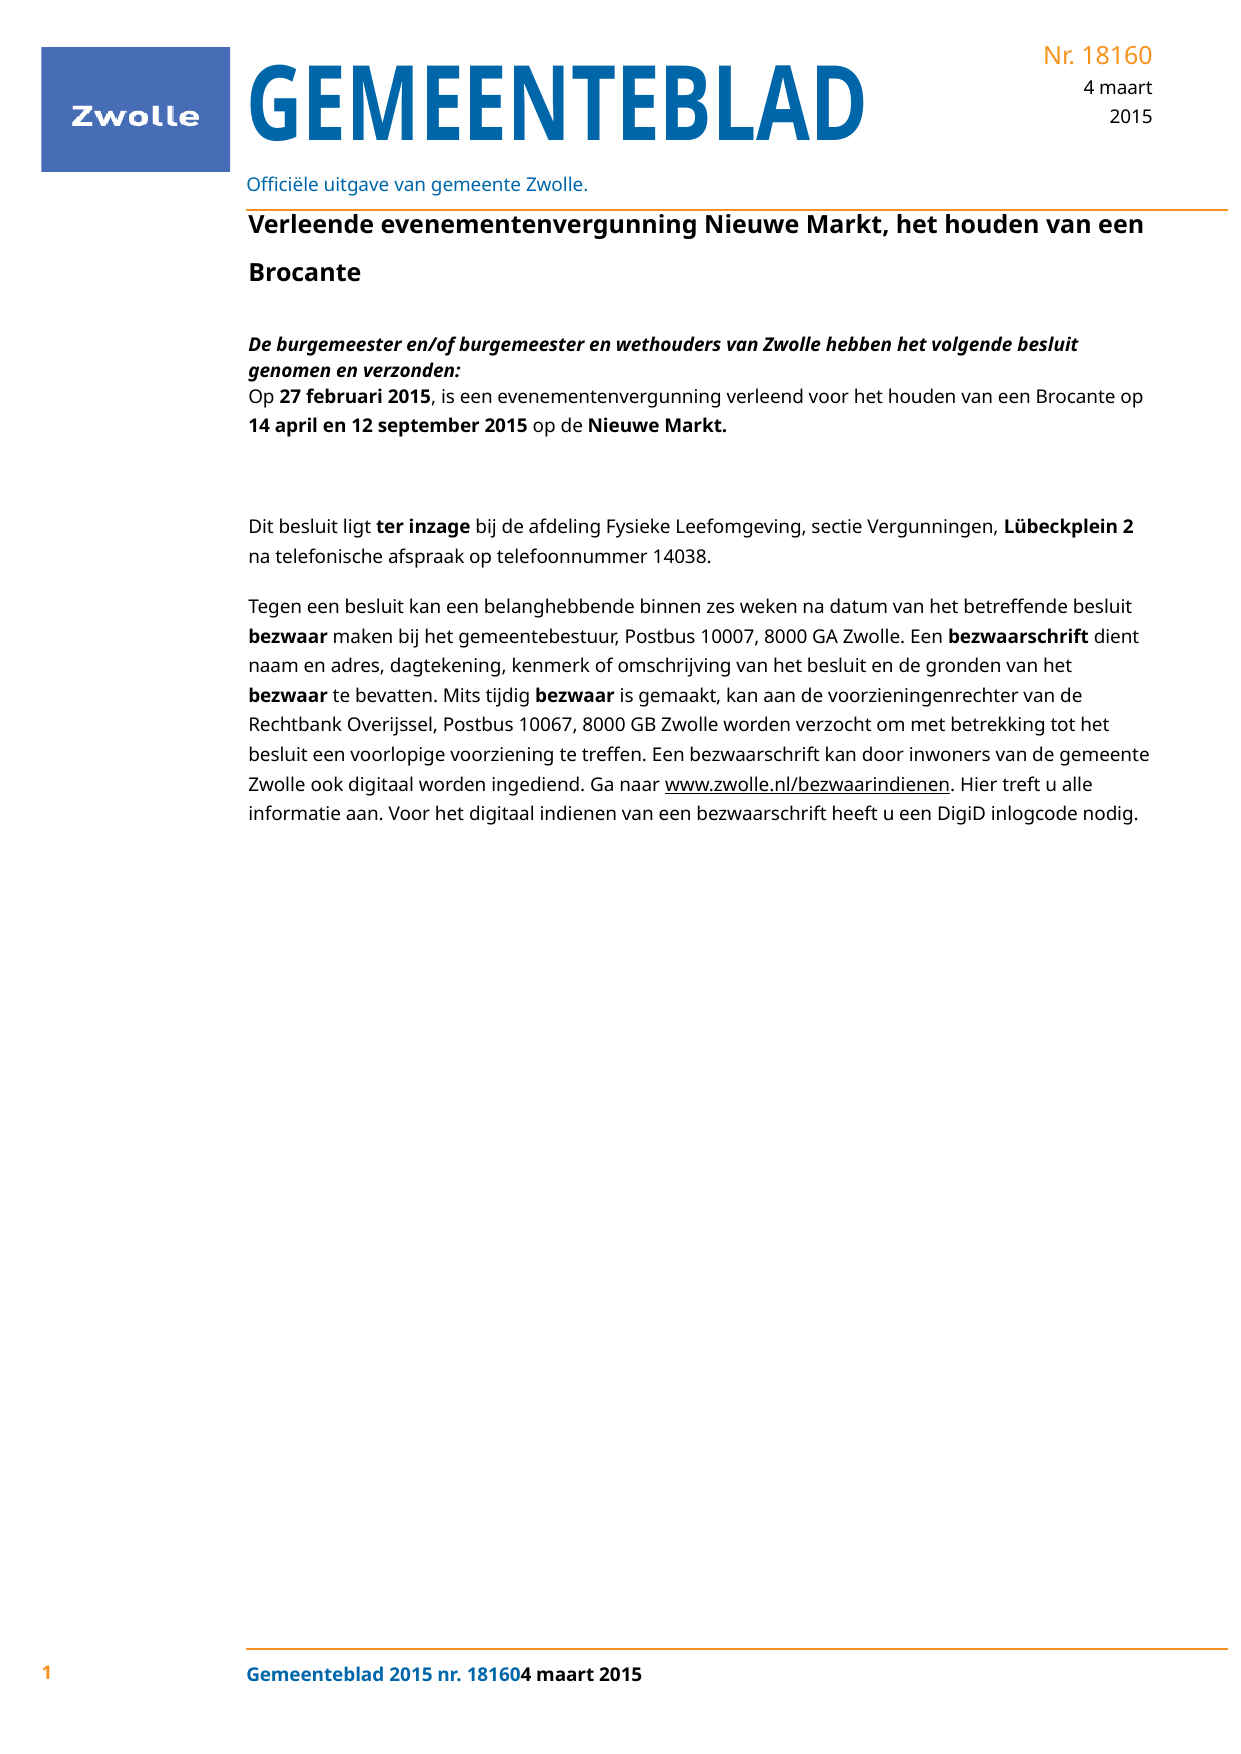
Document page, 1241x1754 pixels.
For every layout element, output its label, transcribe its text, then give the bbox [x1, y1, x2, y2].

text De burgemeester en/of burgemeester en wethouders van Zwolle hebben het volgende besluit genomen en verzonden: [248, 331, 1152, 383]
text Tegen een besluit kan een belanghebbende binnen zes weken na datum van het betreffende besluit bezwaar maken bij het gemeentebestuur, Postbus 10007, 8000 GA Zwolle. Een bezwaarschrift dient naam en adres, dagtekening, kenmerk of omschrijving van het besluit en de gronden van het bezwaar te bevatten. Mits tijdig bezwaar is gemaakt, kan aan de voorzieningenrechter van de Rechtbank Overijssel, Postbus 10067, 8000 GB Zwolle worden verzocht om met betrekking tot het besluit een voorlopige voorziening te treffen. Een bezwaarschrift kan door inwoners van de gemeente Zwolle ook digitaal worden ingediend. Ga naar www.zwolle.nl/bezwaarindienen. Hier treft u alle informatie aan. Voor het digitaal indienen van een bezwaarschrift heeft u een DigiD inlogcode nodig. [248, 593, 1152, 826]
picture [41, 47, 231, 172]
text Dit besluit ligt ter inzage bij de afdeling Fysieke Leefomgeving, sectie Vergunningen, Lübeckplein 2 na telefonische afspraak op telefoonnummer 14038. [248, 513, 1152, 569]
text Op 27 februari 2015, is een evenementenvergunning verleend voor het houden van een Brocante op 14 april en 12 september 2015 op de Nieuwe Markt. [248, 383, 1152, 438]
text Verleende evenementenvergunning Nieuwe Markt, het houden van een Brocante [248, 211, 1152, 288]
